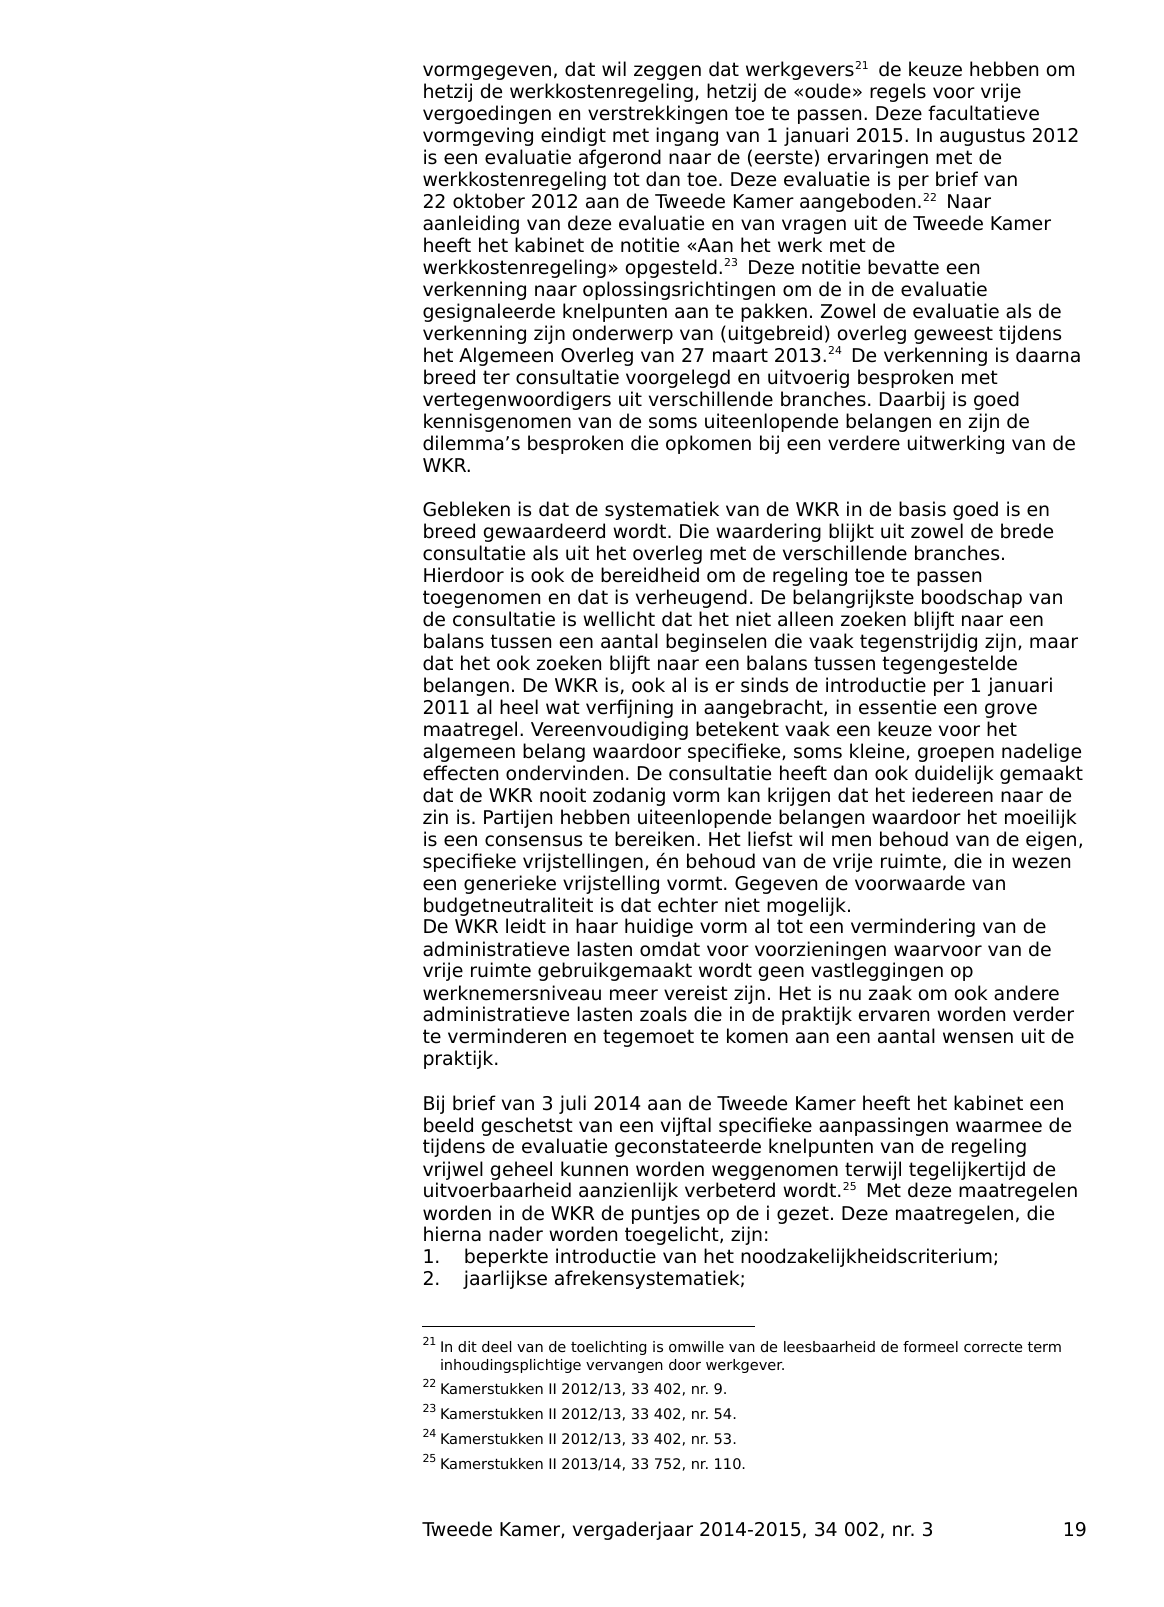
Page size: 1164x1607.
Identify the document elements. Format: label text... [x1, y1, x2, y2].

text In dit deel van de toelichting is omwille van de leesbaarheid de formeel correcte term inhoudingsplichtige vervangen door werkgever. [422, 1335, 1087, 1374]
text 2. jaarlijkse afrekensystematiek; [422, 1268, 1087, 1290]
text Kamerstukken II 2012/13, 33 402, nr. 54. [422, 1402, 1087, 1424]
text Kamerstukken II 2012/13, 33 402, nr. 53. [422, 1427, 1087, 1449]
text Gebleken is dat de systematiek van de WKR in de basis goed is en breed gewaardeerd wordt. Die waardering blijkt uit zowel de brede consultatie als uit het overleg met de verschillende branches. Hierdoor is ook de bereidheid om de regeling toe te passen toegenomen en dat is verheugend. De belangrijkste boodschap van de consultatie is wellicht dat het niet alleen zoeken blijft naar een balans tussen een aantal beginselen die vaak tegenstrijdig zijn, maar dat het ook zoeken blijft naar een balans tussen tegengestelde belangen. De WKR is, ook al is er sinds de introductie per 1 januari 2011 al heel wat verfijning in aangebracht, in essentie een grove maatregel. Vereenvoudiging betekent vaak een keuze voor het algemeen belang waardoor specifieke, soms kleine, groepen nadelige effecten ondervinden. De consultatie heeft dan ook duidelijk gemaakt dat de WKR nooit zodanig vorm kan krijgen dat het iedereen naar de zin is. Partijen hebben uiteenlopende belangen waardoor het moeilijk is een consensus te bereiken. Het liefst wil men behoud van de eigen, specifieke vrijstellingen, én behoud van de vrije ruimte, die in wezen een generieke vrijstelling vormt. Gegeven de voorwaarde van budgetneutraliteit is dat echter niet mogelijk. [422, 499, 1087, 916]
text Kamerstukken II 2012/13, 33 402, nr. 9. [422, 1377, 1087, 1399]
text 1. beperkte introductie van het noodzakelijkheidscriterium; [422, 1246, 1087, 1268]
text Bij brief van 3 juli 2014 aan de Tweede Kamer heeft het kabinet een beeld geschetst van een vijftal specifieke aanpassingen waarmee de tijdens de evaluatie geconstateerde knelpunten van de regeling vrijwel geheel kunnen worden weggenomen terwijl tegelijkertijd de uitvoerbaarheid aanzienlijk verbeterd wordt. Met deze maatregelen worden in de WKR de puntjes op de i gezet. Deze maatregelen, die hierna nader worden toegelicht, zijn: [422, 1092, 1087, 1246]
text Kamerstukken II 2013/14, 33 752, nr. 110. [422, 1452, 1087, 1474]
text De WKR leidt in haar huidige vorm al tot een vermindering van de administratieve lasten omdat voor voorzieningen waarvoor van de vrije ruimte gebruikgemaakt wordt geen vastleggingen op werknemersniveau meer vereist zijn. Het is nu zaak om ook andere administratieve lasten zoals die in de praktijk ervaren worden verder te verminderen en tegemoet te komen aan een aantal wensen uit de praktijk. [422, 916, 1087, 1070]
text vormgegeven, dat wil zeggen dat werkgevers de keuze hebben om hetzij de werkkostenregeling, hetzij de «oude» regels voor vrije vergoedingen en verstrekkingen toe te passen. Deze facultatieve vormgeving eindigt met ingang van 1 januari 2015. In augustus 2012 is een evaluatie afgerond naar de (eerste) ervaringen met de werkkostenregeling tot dan toe. Deze evaluatie is per brief van 22 oktober 2012 aan de Tweede Kamer aangeboden. Naar aanleiding van deze evaluatie en van vragen uit de Tweede Kamer heeft het kabinet de notitie «Aan het werk met de werkkostenregeling» opgesteld. Deze notitie bevatte een verkenning naar oplossingsrichtingen om de in de evaluatie gesignaleerde knelpunten aan te pakken. Zowel de evaluatie als de verkenning zijn onderwerp van (uitgebreid) overleg geweest tijdens het Algemeen Overleg van 27 maart 2013. De verkenning is daarna breed ter consultatie voorgelegd en uitvoerig besproken met vertegenwoordigers uit verschillende branches. Daarbij is goed kennisgenomen van de soms uiteenlopende belangen en zijn de dilemma’s besproken die opkomen bij een verdere uitwerking van de WKR. [422, 59, 1087, 477]
